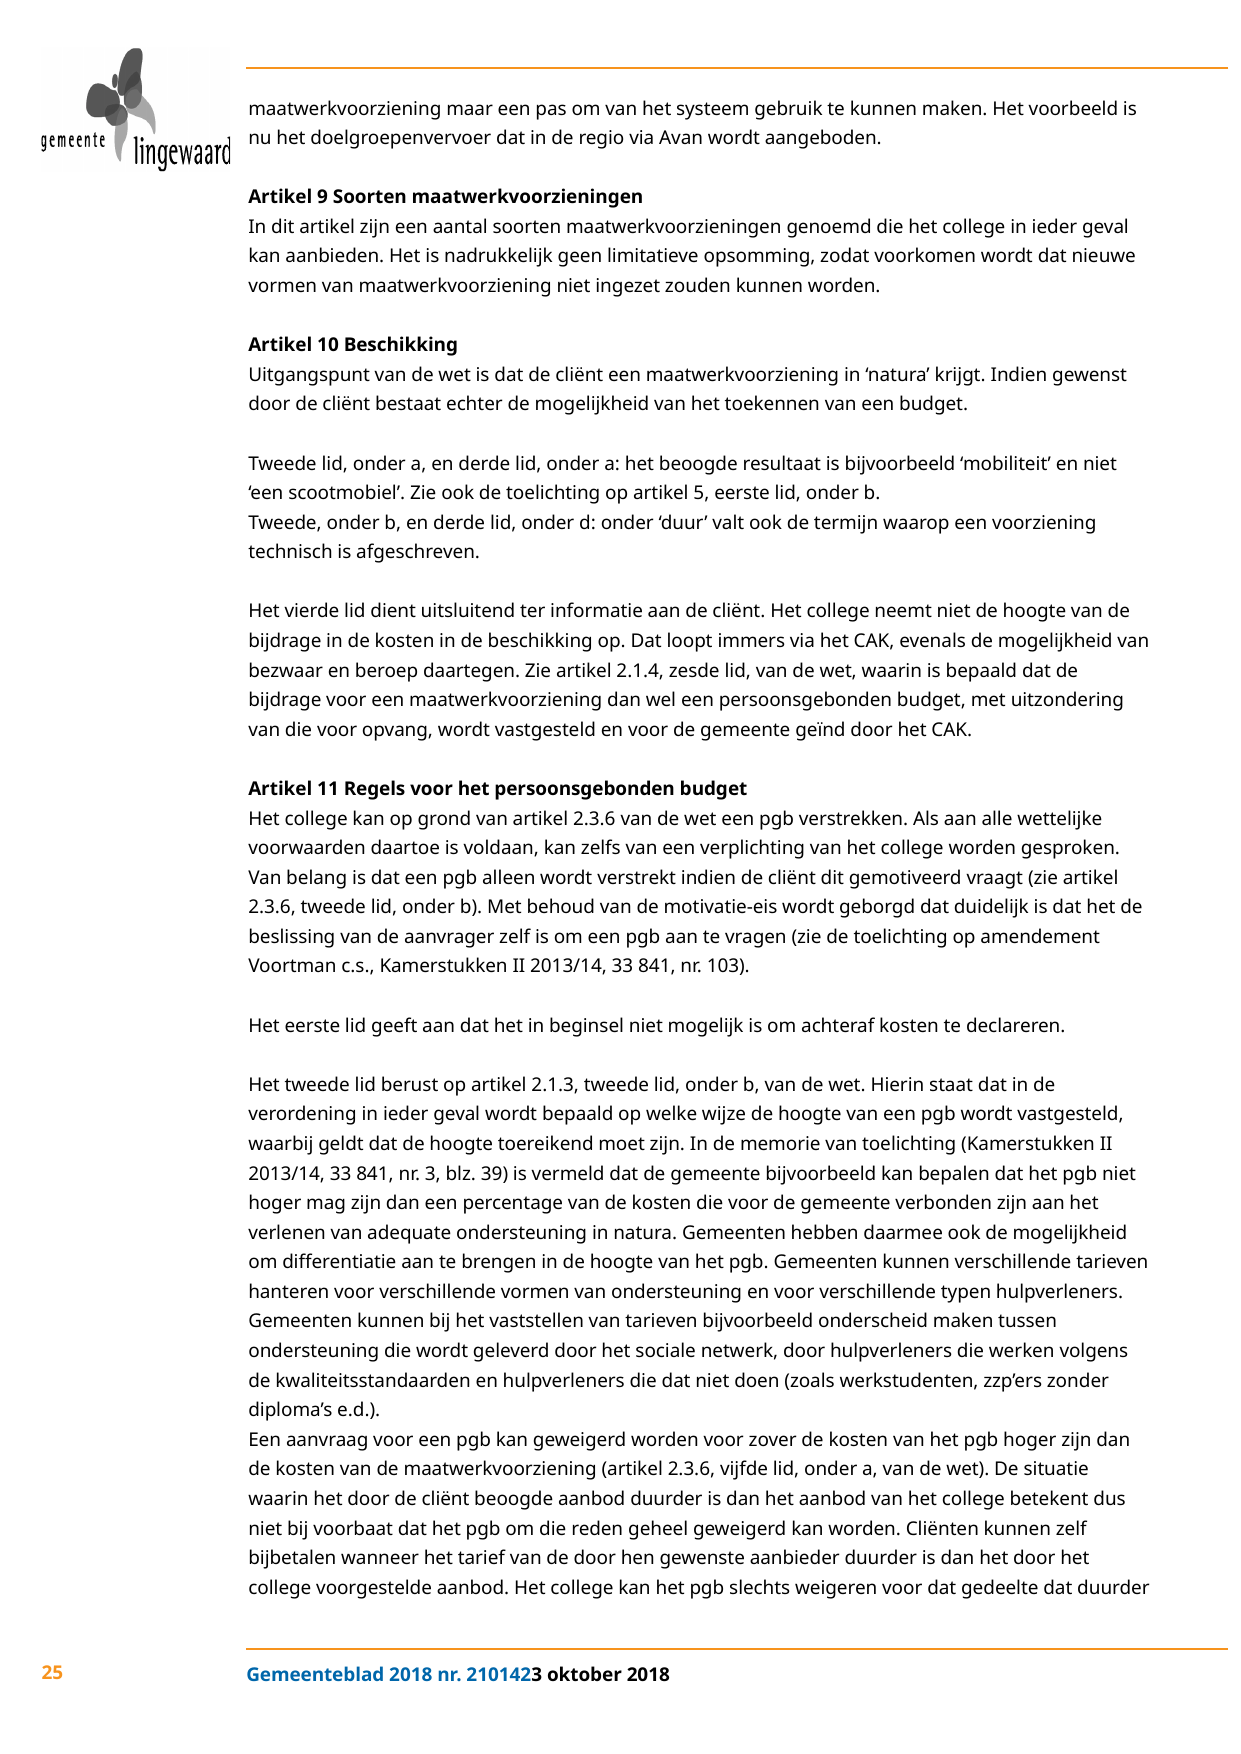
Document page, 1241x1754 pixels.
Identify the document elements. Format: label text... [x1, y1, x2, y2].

text Tweede, onder b, en derde lid, onder d: onder ‘duur’ valt ook de termijn waarop een voorziening technisch is afgeschreven. [248, 509, 1152, 564]
text Tweede lid, onder a, en derde lid, onder a: het beoogde resultaat is bijvoorbeeld ‘mobiliteit’ en niet ‘een scootmobiel’. Zie ook de toelichting op artikel 5, eerste lid, onder b. [248, 450, 1152, 505]
text Het eerste lid geeft aan dat het in beginsel niet mogelijk is om achteraf kosten te declareren. [248, 1012, 1152, 1038]
text Artikel 9 Soorten maatwerkvoorzieningen [248, 183, 1152, 209]
text Het vierde lid dient uitsluitend ter informatie aan de cliënt. Het college neemt niet de hoogte van de bijdrage in de kosten in de beschikking op. Dat loopt immers via het CAK, evenals de mogelijkheid van bezwaar en beroep daartegen. Zie artikel 2.1.4, zesde lid, van de wet, waarin is bepaald dat de bijdrage voor een maatwerkvoorziening dan wel een persoonsgebonden budget, met uitzondering van die voor opvang, wordt vastgesteld en voor de gemeente geïnd door het CAK. [248, 598, 1152, 742]
picture [41, 47, 231, 172]
text Artikel 10 Beschikking [248, 331, 1152, 357]
text Het college kan op grond van artikel 2.3.6 van de wet een pgb verstrekken. Als aan alle wettelijke voorwaarden daartoe is voldaan, kan zelfs van een verplichting van het college worden gesproken. Van belang is dat een pgb alleen wordt verstrekt indien de cliёnt dit gemotiveerd vraagt (zie artikel 2.3.6, tweede lid, onder b). Met behoud van de motivatie-eis wordt geborgd dat duidelijk is dat het de beslissing van de aanvrager zelf is om een pgb aan te vragen (zie de toelichting op amendement Voortman c.s., Kamerstukken II 2013/14, 33 841, nr. 103). [248, 805, 1152, 978]
text Het tweede lid berust op artikel 2.1.3, tweede lid, onder b, van de wet. Hierin staat dat in de verordening in ieder geval wordt bepaald op welke wijze de hoogte van een pgb wordt vastgesteld, waarbij geldt dat de hoogte toereikend moet zijn. In de memorie van toelichting (Kamerstukken II 2013/14, 33 841, nr. 3, blz. 39) is vermeld dat de gemeente bijvoorbeeld kan bepalen dat het pgb niet hoger mag zijn dan een percentage van de kosten die voor de gemeente verbonden zijn aan het verlenen van adequate ondersteuning in natura. Gemeenten hebben daarmee ook de mogelijkheid om differentiatie aan te brengen in de hoogte van het pgb. Gemeenten kunnen verschillende tarieven hanteren voor verschillende vormen van ondersteuning en voor verschillende typen hulpverleners. Gemeenten kunnen bij het vaststellen van tarieven bijvoorbeeld onderscheid maken tussen ondersteuning die wordt geleverd door het sociale netwerk, door hulpverleners die werken volgens de kwaliteitsstandaarden en hulpverleners die dat niet doen (zoals werkstudenten, zzp’ers zonder diploma’s e.d.). [248, 1071, 1152, 1422]
text Artikel 11 Regels voor het persoonsgebonden budget [248, 775, 1152, 801]
text maatwerkvoorziening maar een pas om van het systeem gebruik te kunnen maken. Het voorbeeld is nu het doelgroepenvervoer dat in de regio via Avan wordt aangeboden. [248, 95, 1152, 150]
text Uitgangspunt van de wet is dat de cliёnt een maatwerkvoorziening in ‘natura’ krijgt. Indien gewenst door de cliёnt bestaat echter de mogelijkheid van het toekennen van een budget. [248, 361, 1152, 416]
text Een aanvraag voor een pgb kan geweigerd worden voor zover de kosten van het pgb hoger zijn dan de kosten van de maatwerkvoorziening (artikel 2.3.6, vijfde lid, onder a, van de wet). De situatie waarin het door de cliënt beoogde aanbod duurder is dan het aanbod van het college betekent dus niet bij voorbaat dat het pgb om die reden geheel geweigerd kan worden. Cliënten kunnen zelf bijbetalen wanneer het tarief van de door hen gewenste aanbieder duurder is dan het door het college voorgestelde aanbod. Het college kan het pgb slechts weigeren voor dat gedeelte dat duurder [248, 1426, 1152, 1600]
text In dit artikel zijn een aantal soorten maatwerkvoorzieningen genoemd die het college in ieder geval kan aanbieden. Het is nadrukkelijk geen limitatieve opsomming, zodat voorkomen wordt dat nieuwe vormen van maatwerkvoorziening niet ingezet zouden kunnen worden. [248, 213, 1152, 298]
